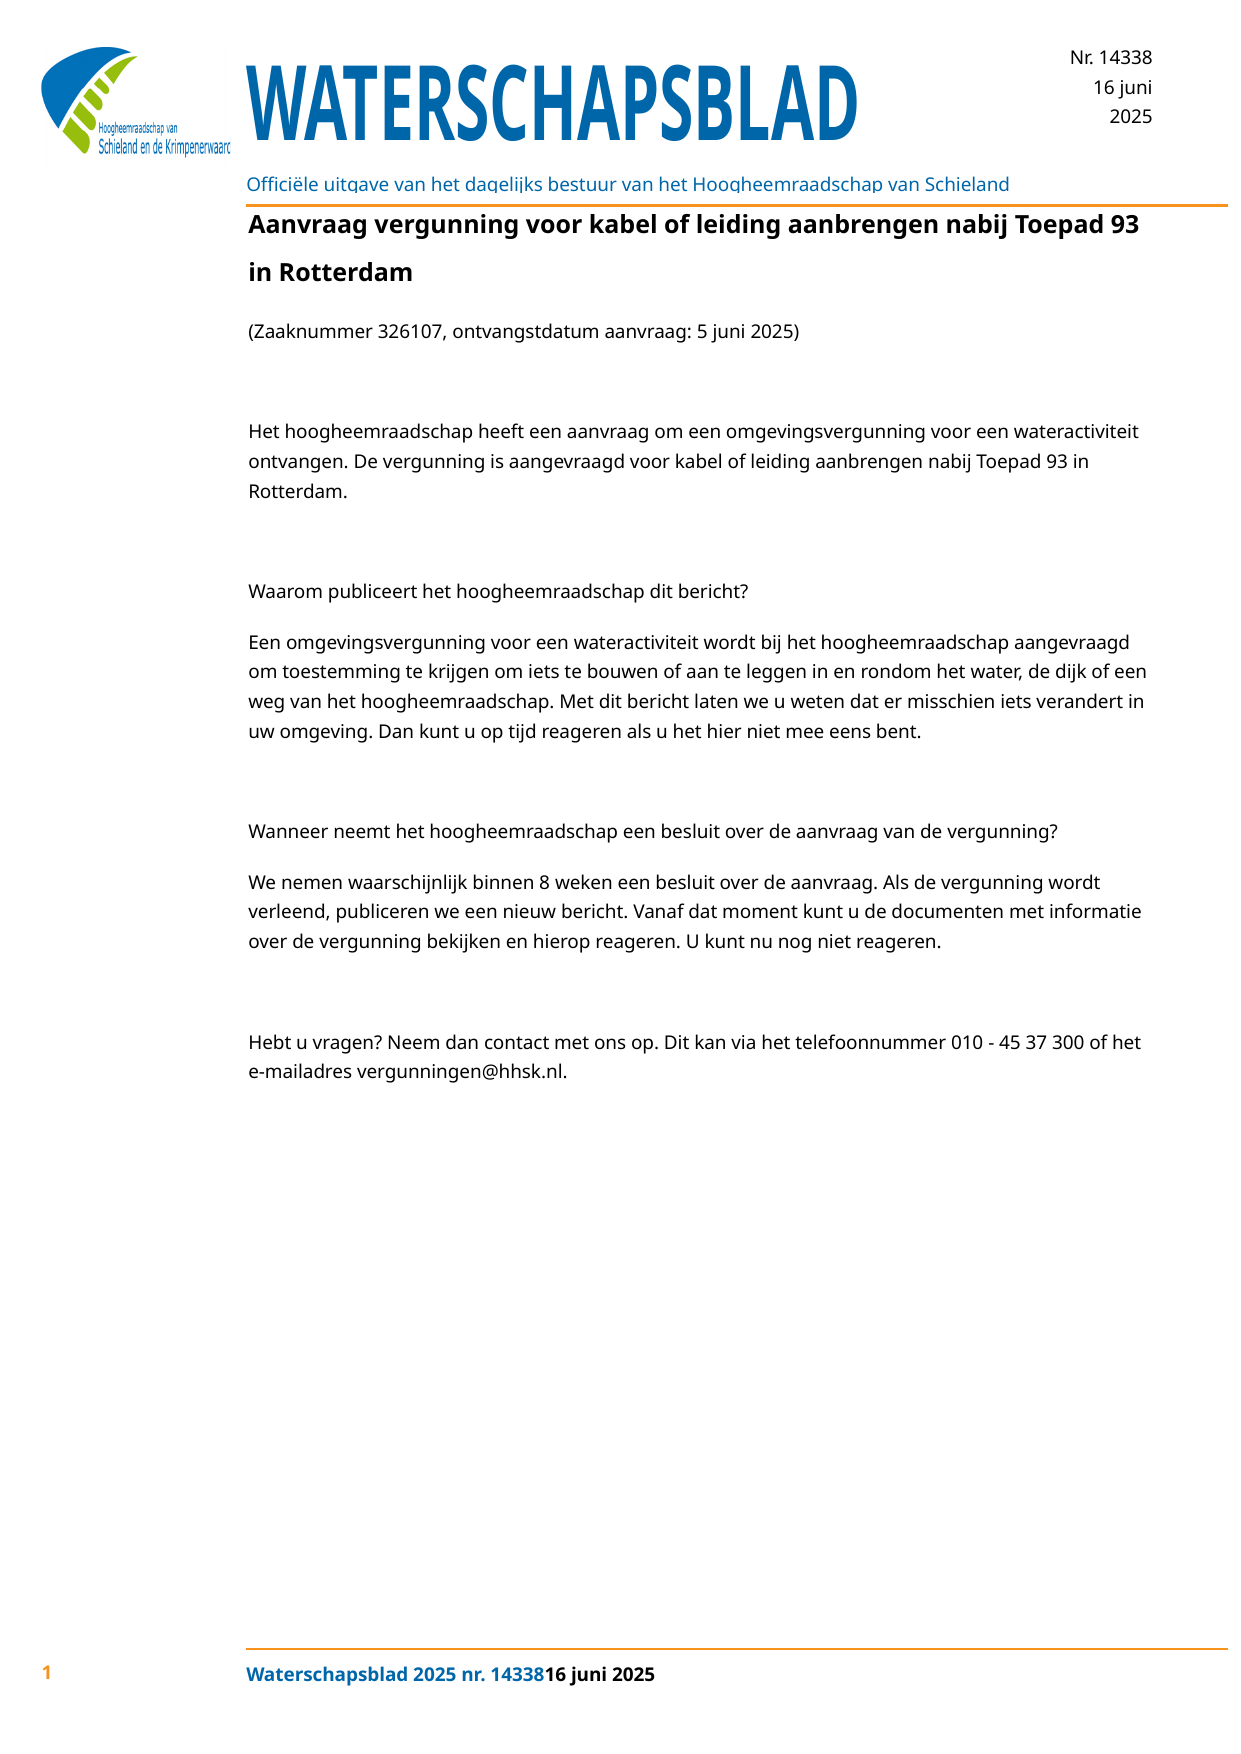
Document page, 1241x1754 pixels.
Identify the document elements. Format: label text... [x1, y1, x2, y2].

text Wanneer neemt het hoogheemraadschap een besluit over de aanvraag van de vergunning? [248, 819, 1152, 844]
text Waarom publiceert het hoogheemraadschap dit bericht? [248, 579, 1152, 604]
text Aanvraag vergunning voor kabel of leiding aanbrengen nabij Toepad 93 in Rotterdam [248, 207, 1152, 288]
text We nemen waarschijnlijk binnen 8 weken een besluit over de aanvraag. Als de vergunning wordt verleend, publiceren we een nieuw bericht. Vanaf dat moment kunt u de documenten met informatie over de vergunning bekijken en hierop reageren. U kunt nu nog niet reageren. [248, 869, 1152, 954]
text Het hoogheemraadschap heeft een aanvraag om een omgevingsvergunning voor een wateractiviteit ontvangen. De vergunning is aangevraagd voor kabel of leiding aanbrengen nabij Toepad 93 in Rotterdam. [248, 419, 1152, 504]
text Een omgevingsvergunning voor een wateractiviteit wordt bij het hoogheemraadschap aangevraagd om toestemming te krijgen om iets te bouwen of aan te leggen in en rondom het water, de dijk of een weg van het hoogheemraadschap. Met dit bericht laten we u weten dat er misschien iets verandert in uw omgeving. Dan kunt u op tijd reageren als u het hier niet mee eens bent. [248, 629, 1152, 744]
text Hebt u vragen? Neem dan contact met ons op. Dit kan via het telefoonnummer 010 - 45 37 300 of het e-mailadres vergunningen@hhsk.nl. [248, 1029, 1152, 1084]
text (Zaaknummer 326107, ontvangstdatum aanvraag: 5 juni 2025) [248, 318, 1152, 344]
picture [41, 47, 231, 172]
